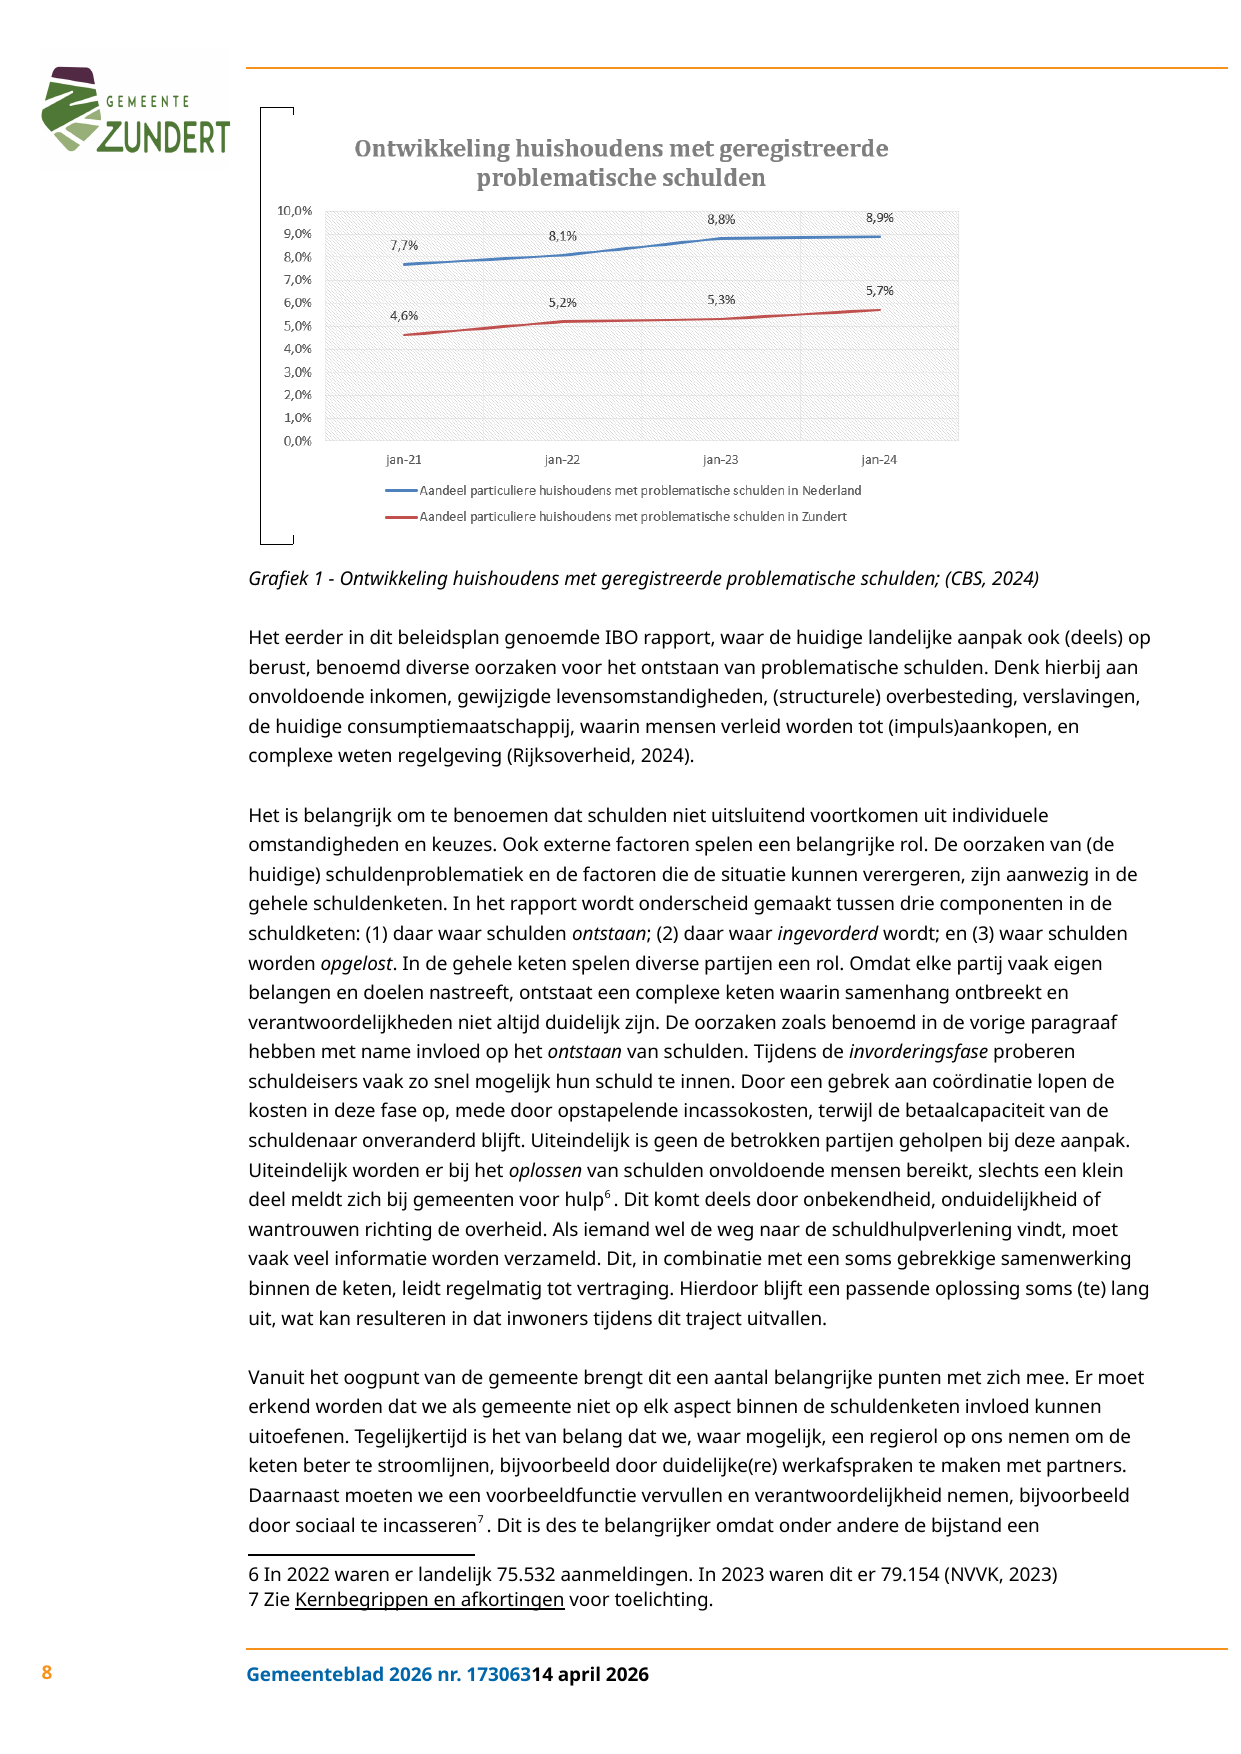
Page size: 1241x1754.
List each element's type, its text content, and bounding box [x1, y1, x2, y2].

text Het eerder in dit beleidsplan genoemde IBO rapport, waar de huidige landelijke aanpak ook (deels) op berust, benoemd diverse oorzaken voor het ontstaan van problematische schulden. Denk hierbij aan onvoldoende inkomen, gewijzigde levensomstandigheden, (structurele) overbesteding, verslavingen, de huidige consumptiemaatschappij, waarin mensen verleid worden tot (impuls)aankopen, en complexe weten regelgeving (Rijksoverheid, 2024). [248, 624, 1152, 768]
text Het is belangrijk om te benoemen dat schulden niet uitsluitend voortkomen uit individuele omstandigheden en keuzes. Ook externe factoren spelen een belangrijke rol. De oorzaken van (de huidige) schuldenproblematiek en de factoren die de situatie kunnen verergeren, zijn aanwezig in de gehele schuldenketen. In het rapport wordt onderscheid gemaakt tussen drie componenten in de schuldketen: (1) daar waar schulden ontstaan; (2) daar waar ingevorderd wordt; en (3) waar schulden worden opgelost. In de gehele keten spelen diverse partijen een rol. Omdat elke partij vaak eigen belangen en doelen nastreeft, ontstaat een complexe keten waarin samenhang ontbreekt en verantwoordelijkheden niet altijd duidelijk zijn. De oorzaken zoals benoemd in de vorige paragraaf hebben met name invloed op het ontstaan van schulden. Tijdens de invorderingsfase proberen schuldeisers vaak zo snel mogelijk hun schuld te innen. Door een gebrek aan coördinatie lopen de kosten in deze fase op, mede door opstapelende incassokosten, terwijl de betaalcapaciteit van de schuldenaar onveranderd blijft. Uiteindelijk is geen de betrokken partijen geholpen bij deze aanpak. Uiteindelijk worden er bij het oplossen van schulden onvoldoende mensen bereikt, slechts een klein deel meldt zich bij gemeenten voor hulp. Dit komt deels door onbekendheid, onduidelijkheid of wantrouwen richting de overheid. Als iemand wel de weg naar de schuldhulpverlening vindt, moet vaak veel informatie worden verzameld. Dit, in combinatie met een soms gebrekkige samenwerking binnen de keten, leidt regelmatig tot vertraging. Hierdoor blijft een passende oplossing soms (te) lang uit, wat kan resulteren in dat inwoners tijdens dit traject uitvallen. [248, 802, 1152, 1331]
picture [268, 115, 978, 535]
text Vanuit het oogpunt van de gemeente brengt dit een aantal belangrijke punten met zich mee. Er moet erkend worden dat we als gemeente niet op elk aspect binnen de schuldenketen invloed kunnen uitoefenen. Tegelijkertijd is het van belang dat we, waar mogelijk, een regierol op ons nemen om de keten beter te stroomlijnen, bijvoorbeeld door duidelijke(re) werkafspraken te maken met partners. Daarnaast moeten we een voorbeeldfunctie vervullen en verantwoordelijkheid nemen, bijvoorbeeld door sociaal te incasseren. Dit is des te belangrijker omdat onder andere de bijstand een [248, 1364, 1152, 1538]
text Zie Kernbegrippen en afkortingen voor toelichting. [248, 1586, 1152, 1612]
text Grafiek 1 - Ontwikkeling huishoudens met geregistreerde problematische schulden; (CBS, 2024) [248, 565, 1152, 591]
text In 2022 waren er landelijk 75.532 aanmeldingen. In 2023 waren dit er 79.154 (NVVK, 2023) [248, 1561, 1152, 1586]
picture [41, 47, 231, 172]
